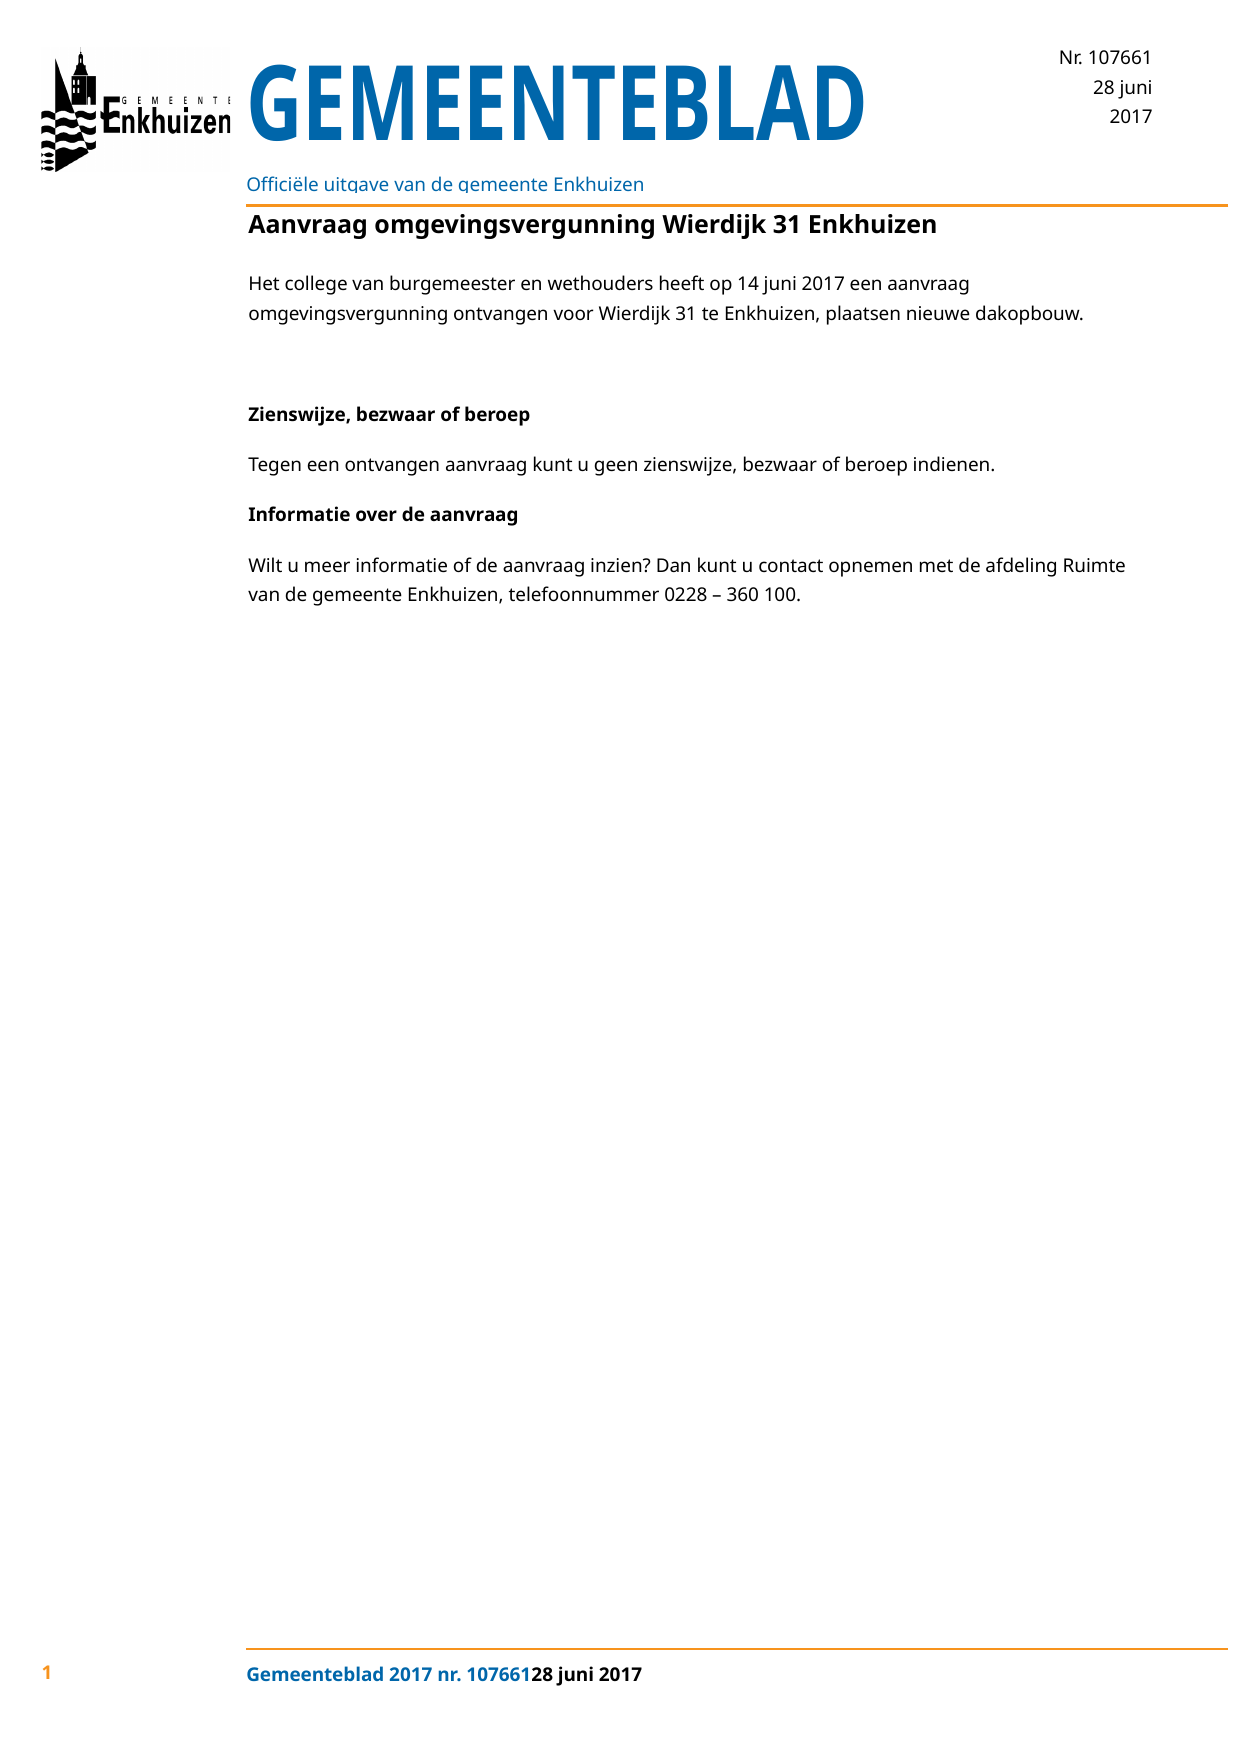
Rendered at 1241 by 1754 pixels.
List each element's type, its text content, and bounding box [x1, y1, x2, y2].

text Tegen een ontvangen aanvraag kunt u geen zienswijze, bezwaar of beroep indienen. [248, 451, 1152, 477]
picture [41, 47, 231, 172]
text Wilt u meer informatie of de aanvraag inzien? Dan kunt u contact opnemen met de afdeling Ruimte van de gemeente Enkhuizen, telefoonnummer 0228 – 360 100. [248, 552, 1152, 607]
text Zienswijze, bezwaar of beroep [248, 401, 1152, 426]
text Het college van burgemeester en wethouders heeft op 14 juni 2017 een aanvraag omgevingsvergunning ontvangen voor Wierdijk 31 te Enkhuizen, plaatsen nieuwe dakopbouw. [248, 270, 1152, 326]
text Informatie over de aanvraag [248, 502, 1152, 527]
text Aanvraag omgevingsvergunning Wierdijk 31 Enkhuizen [248, 207, 1152, 241]
